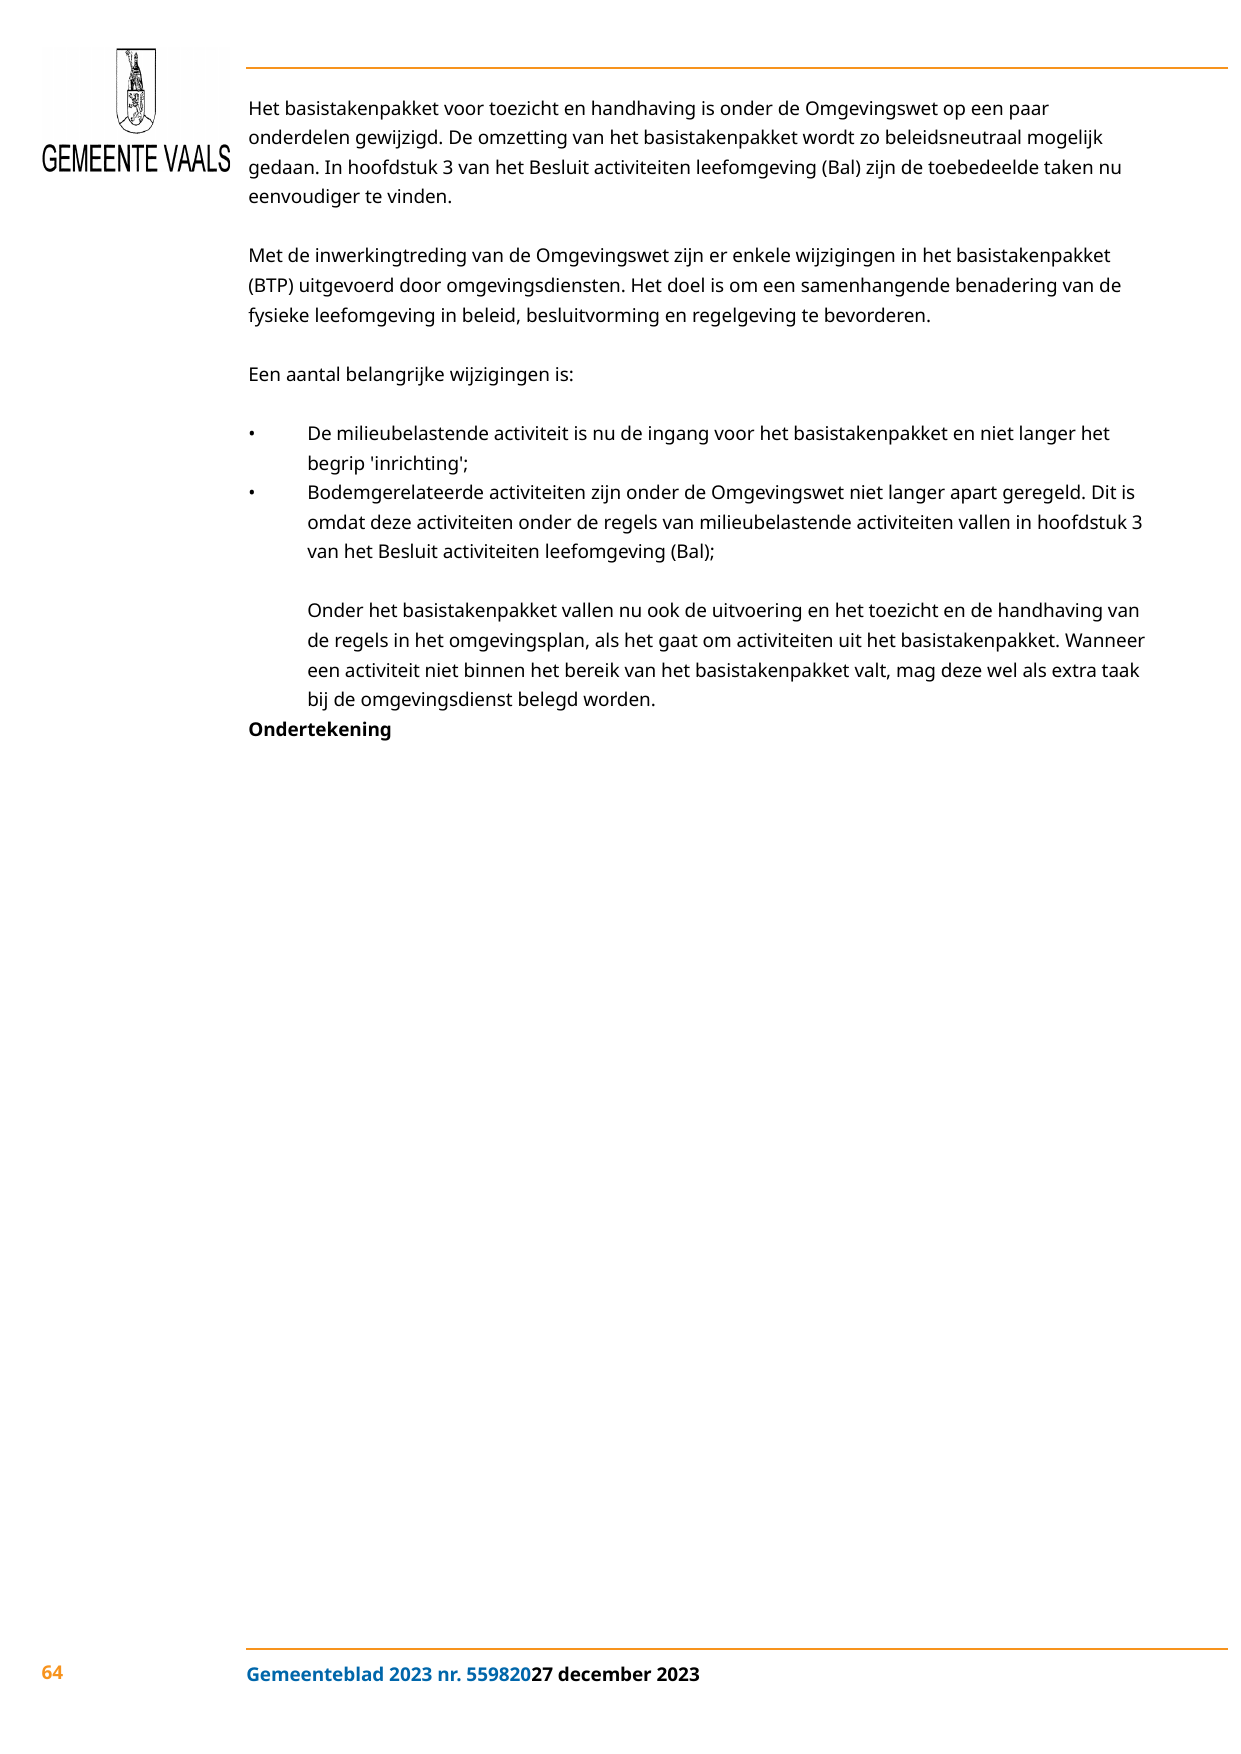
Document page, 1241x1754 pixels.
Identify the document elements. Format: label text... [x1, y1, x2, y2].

list De milieubelastende activiteit is nu de ingang voor het basistakenpakket en niet langer het begrip 'inrichting'; [248, 420, 1152, 476]
text Een aantal belangrijke wijzigingen is: [248, 361, 1152, 387]
list Onder het basistakenpakket vallen nu ook de uitvoering en het toezicht en de handhaving van de regels in het omgevingsplan, als het gaat om activiteiten uit het basistakenpakket. Wanneer een activiteit niet binnen het bereik van het basistakenpakket valt, mag deze wel als extra taak bij de omgevingsdienst belegd worden. [248, 598, 1152, 712]
text Met de inwerkingtreding van de Omgevingswet zijn er enkele wijzigingen in het basistakenpakket (BTP) uitgevoerd door omgevingsdiensten. Het doel is om een samenhangende benadering van de fysieke leefomgeving in beleid, besluitvorming en regelgeving te bevorderen. [248, 243, 1152, 328]
text Ondertekening [248, 716, 1152, 742]
list Bodemgerelateerde activiteiten zijn onder de Omgevingswet niet langer apart geregeld. Dit is omdat deze activiteiten onder de regels van milieubelastende activiteiten vallen in hoofdstuk 3 van het Besluit activiteiten leefomgeving (Bal); [248, 479, 1152, 564]
picture [41, 47, 231, 172]
text Het basistakenpakket voor toezicht en handhaving is onder de Omgevingswet op een paar onderdelen gewijzigd. De omzetting van het basistakenpakket wordt zo beleidsneutraal mogelijk gedaan. In hoofdstuk 3 van het Besluit activiteiten leefomgeving (Bal) zijn de toebedeelde taken nu eenvoudiger te vinden. [248, 95, 1152, 209]
